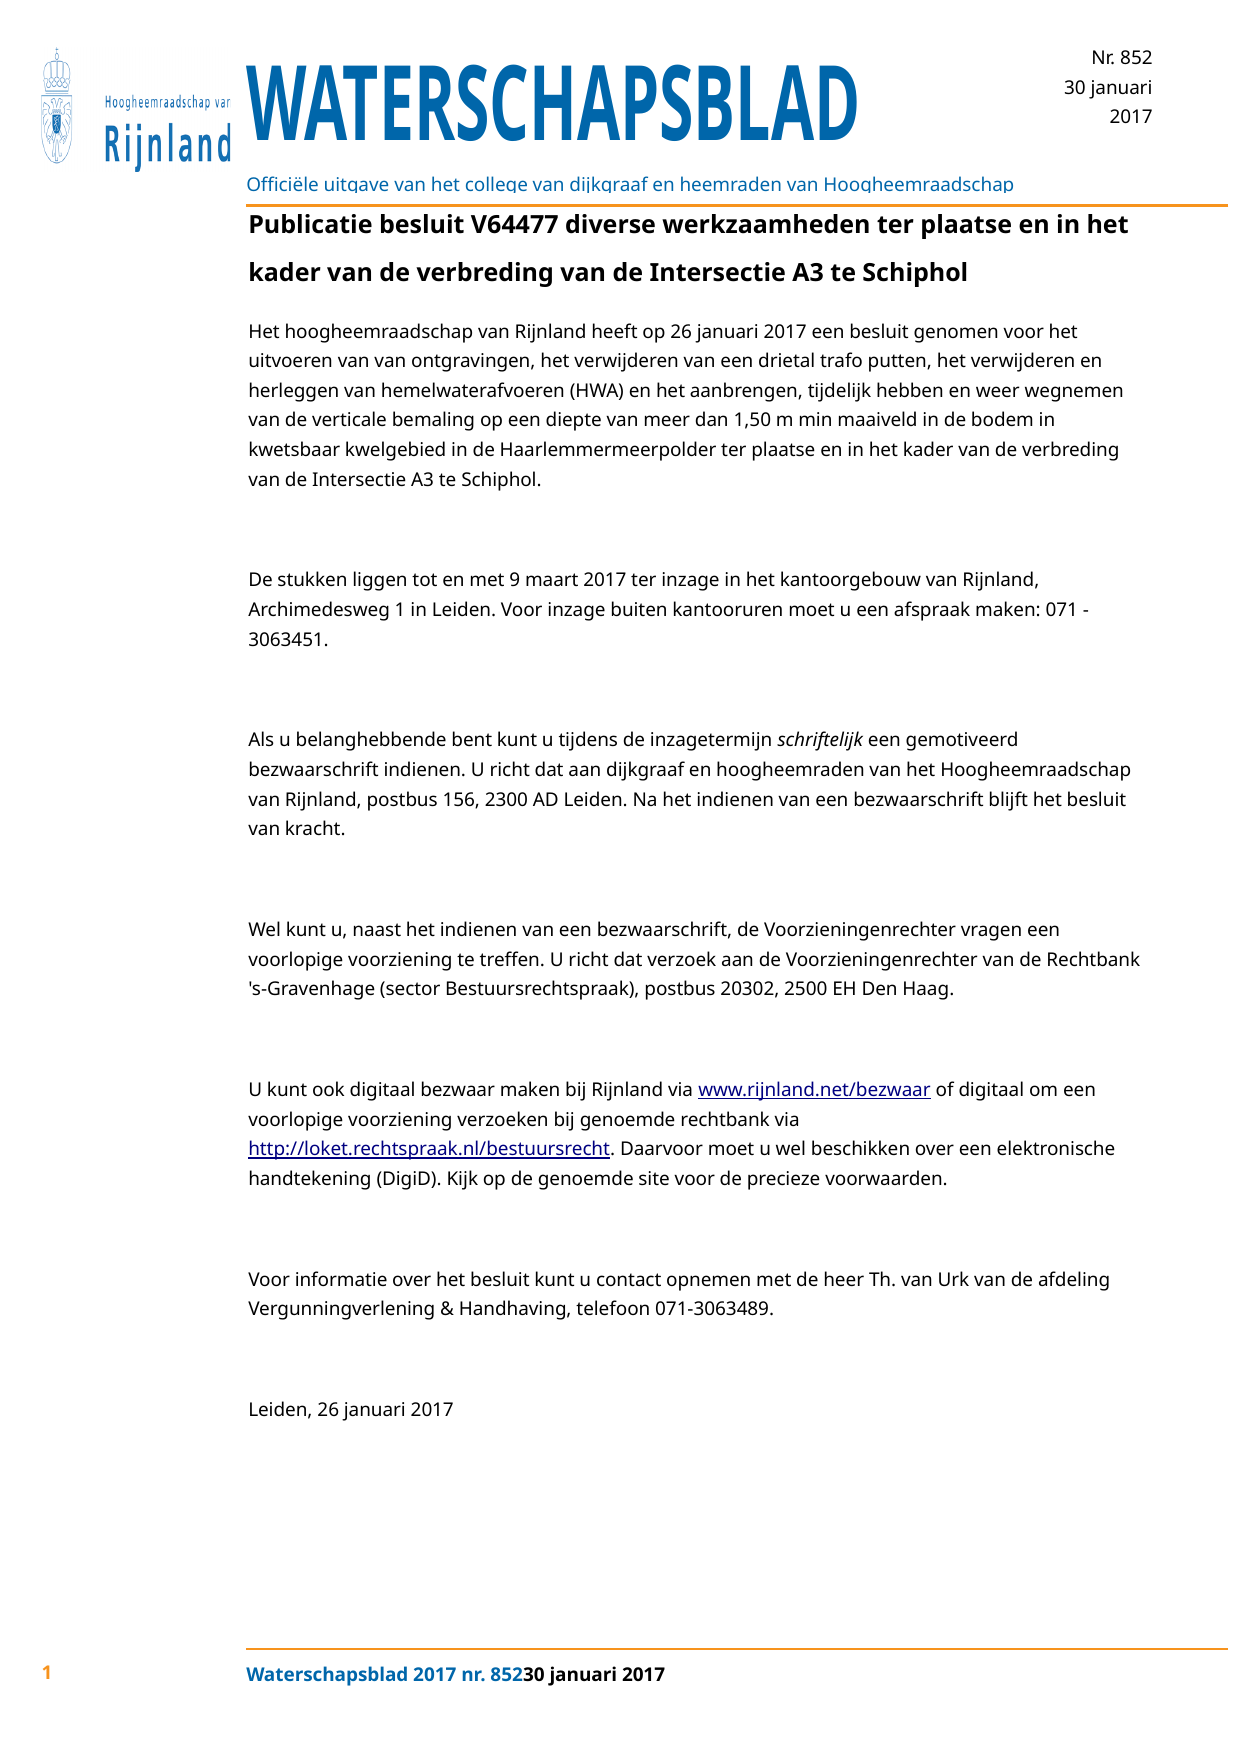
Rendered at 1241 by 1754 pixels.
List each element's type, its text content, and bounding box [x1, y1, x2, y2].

text Publicatie besluit V64477 diverse werkzaamheden ter plaatse en in het kader van de verbreding van de Intersectie A3 te Schiphol [248, 207, 1152, 288]
text Wel kunt u, naast het indienen van een bezwaarschrift, de Voorzieningenrechter vragen een voorlopige voorziening te treffen. U richt dat verzoek aan de Voorzieningenrechter van de Rechtbank 's-Gravenhage (sector Bestuursrechtspraak), postbus 20302, 2500 EH Den Haag. [248, 916, 1152, 1001]
text Het hoogheemraadschap van Rijnland heeft op 26 januari 2017 een besluit genomen voor het uitvoeren van van ontgravingen, het verwijderen van een drietal trafo putten, het verwijderen en herleggen van hemelwaterafvoeren (HWA) en het aanbrengen, tijdelijk hebben en weer wegnemen van de verticale bemaling op een diepte van meer dan 1,50 m min maaiveld in de bodem in kwetsbaar kwelgebied in de Haarlemmermeerpolder ter plaatse en in het kader van de verbreding van de Intersectie A3 te Schiphol. [248, 318, 1152, 492]
text De stukken liggen tot en met 9 maart 2017 ter inzage in het kantoorgebouw van Rijnland, Archimedesweg 1 in Leiden. Voor inzage buiten kantooruren moet u een afspraak maken: 071 - 3063451. [248, 567, 1152, 652]
text Als u belanghebbende bent kunt u tijdens de inzagetermijn schriftelijk een gemotiveerd bezwaarschrift indienen. U richt dat aan dijkgraaf en hoogheemraden van het Hoogheemraadschap van Rijnland, postbus 156, 2300 AD Leiden. Na het indienen van een bezwaarschrift blijft het besluit van kracht. [248, 727, 1152, 841]
picture [41, 47, 231, 172]
text U kunt ook digitaal bezwaar maken bij Rijnland via www.rijnland.net/bezwaar of digitaal om een voorlopige voorziening verzoeken bij genoemde rechtbank via http://loket.rechtspraak.nl/bestuursrecht. Daarvoor moet u wel beschikken over een elektronische handtekening (DigiD). Kijk op de genoemde site voor de precieze voorwaarden. [248, 1076, 1152, 1191]
text Voor informatie over het besluit kunt u contact opnemen met de heer Th. van Urk van de afdeling Vergunningverlening & Handhaving, telefoon 071-3063489. [248, 1266, 1152, 1321]
text Leiden, 26 januari 2017 [248, 1396, 1152, 1422]
